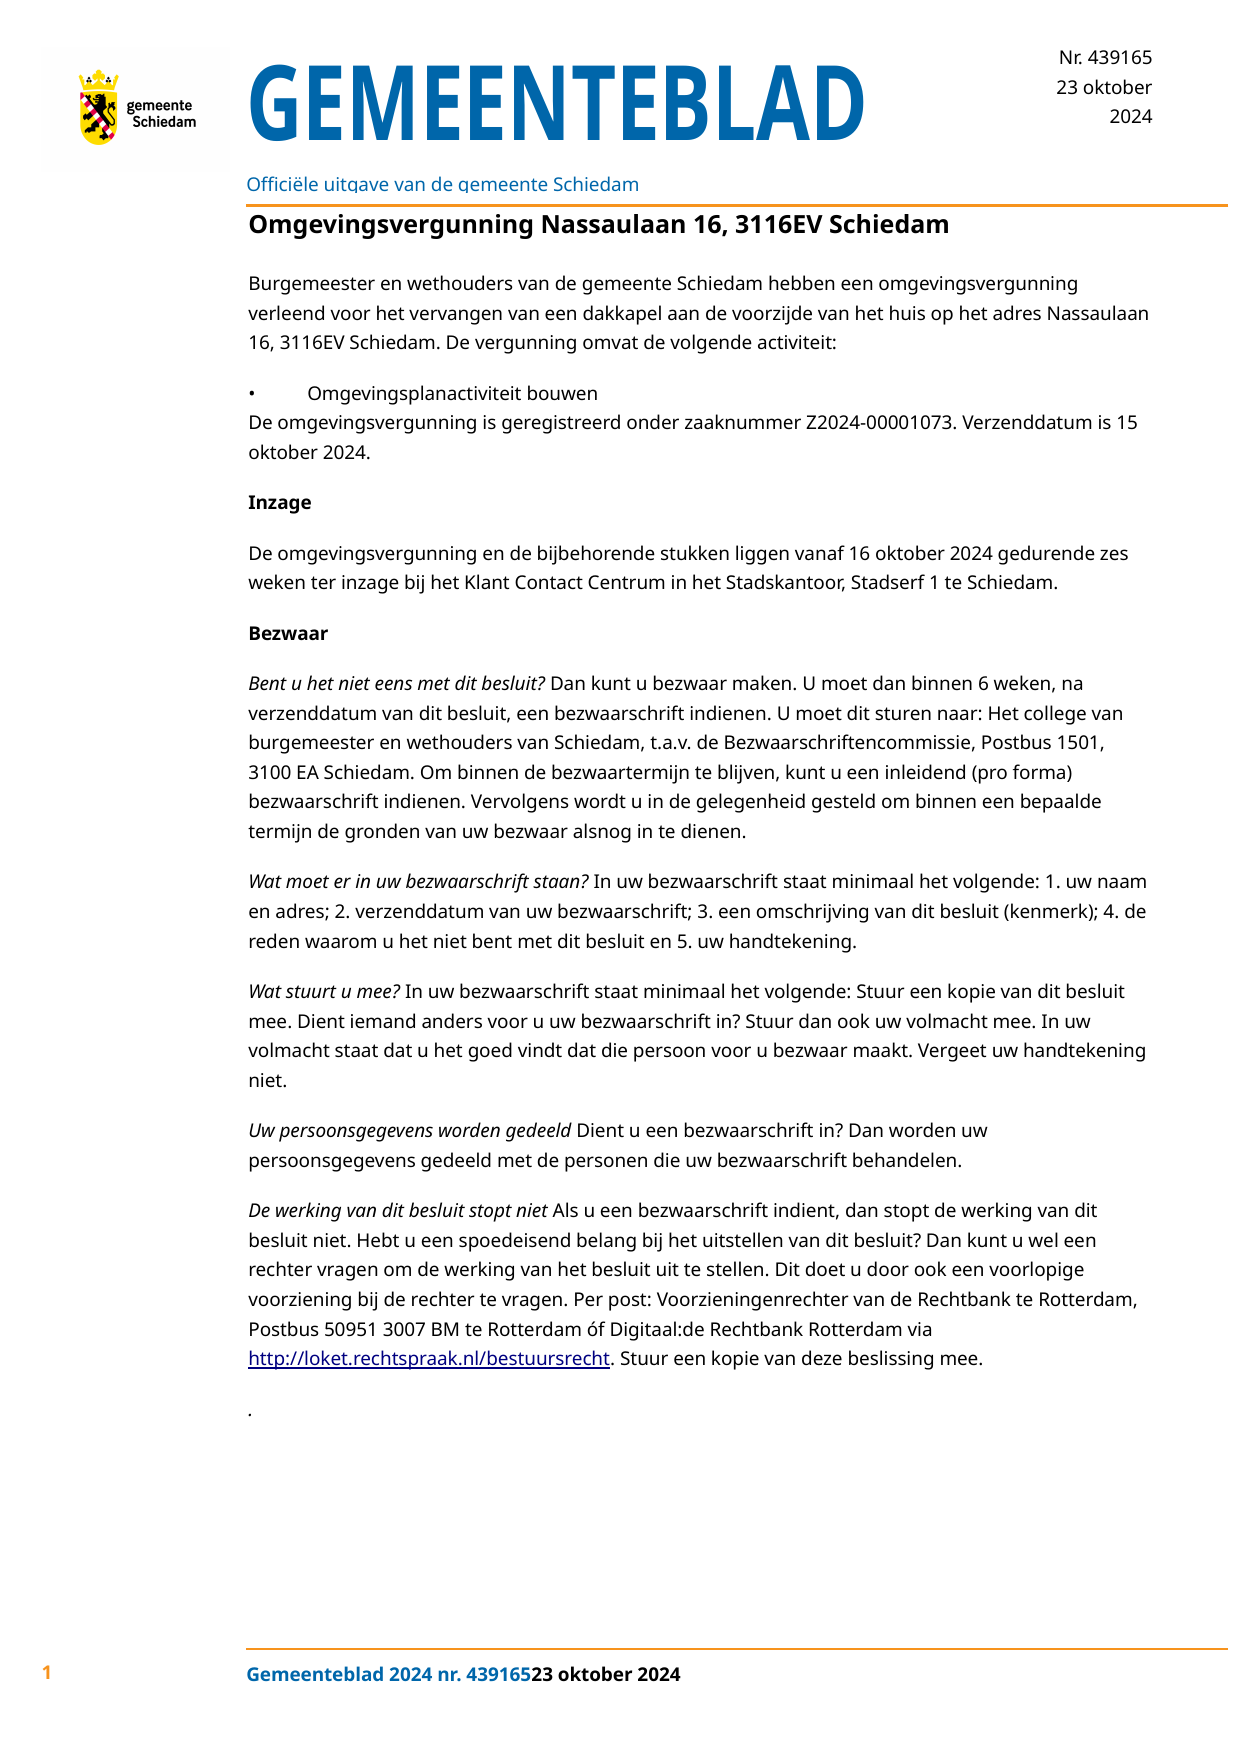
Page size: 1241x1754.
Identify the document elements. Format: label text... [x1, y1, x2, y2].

text De werking van dit besluit stopt niet Als u een bezwaarschrift indient, dan stopt de werking van dit besluit niet. Hebt u een spoedeisend belang bij het uitstellen van dit besluit? Dan kunt u wel een rechter vragen om de werking van het besluit uit te stellen. Dit doet u door ook een voorlopige voorziening bij de rechter te vragen. Per post: Voorzieningenrechter van de Rechtbank te Rotterdam, Postbus 50951 3007 BM te Rotterdam óf Digitaal:de Rechtbank Rotterdam via http://loket.rechtspraak.nl/bestuursrecht. Stuur een kopie van deze beslissing mee. [248, 1197, 1152, 1371]
text Omgevingsvergunning Nassaulaan 16, 3116EV Schiedam [248, 207, 1152, 241]
text . [248, 1396, 1152, 1421]
text Burgemeester en wethouders van de gemeente Schiedam hebben een omgevingsvergunning verleend voor het vervangen van een dakkapel aan de voorzijde van het huis op het adres Nassaulaan 16, 3116EV Schiedam. De vergunning omvat de volgende activiteit: [248, 270, 1152, 355]
text Bezwaar [248, 620, 1152, 646]
text De omgevingsvergunning en de bijbehorende stukken liggen vanaf 16 oktober 2024 gedurende zes weken ter inzage bij het Klant Contact Centrum in het Stadskantoor, Stadserf 1 te Schiedam. [248, 540, 1152, 595]
picture [41, 47, 231, 172]
text Inzage [248, 489, 1152, 515]
text Wat stuurt u mee? In uw bezwaarschrift staat minimaal het volgende: Stuur een kopie van dit besluit mee. Dient iemand anders voor u uw bezwaarschrift in? Stuur dan ook uw volmacht mee. In uw volmacht staat dat u het goed vindt dat die persoon voor u bezwaar maakt. Vergeet uw handtekening niet. [248, 978, 1152, 1093]
text Wat moet er in uw bezwaarschrift staan? In uw bezwaarschrift staat minimaal het volgende: 1. uw naam en adres; 2. verzenddatum van uw bezwaarschrift; 3. een omschrijving van dit besluit (kenmerk); 4. de reden waarom u het niet bent met dit besluit en 5. uw handtekening. [248, 869, 1152, 953]
text Uw persoonsgegevens worden gedeeld Dient u een bezwaarschrift in? Dan worden uw persoonsgegevens gedeeld met de personen die uw bezwaarschrift behandelen. [248, 1117, 1152, 1173]
list Omgevingsplanactiviteit bouwen [248, 380, 1152, 406]
text Bent u het niet eens met dit besluit? Dan kunt u bezwaar maken. U moet dan binnen 6 weken, na verzenddatum van dit besluit, een bezwaarschrift indienen. U moet dit sturen naar: Het college van burgemeester en wethouders van Schiedam, t.a.v. de Bezwaarschriftencommissie, Postbus 1501, 3100 EA Schiedam. Om binnen de bezwaartermijn te blijven, kunt u een inleidend (pro forma) bezwaarschrift indienen. Vervolgens wordt u in de gelegenheid gesteld om binnen een bepaalde termijn de gronden van uw bezwaar alsnog in te dienen. [248, 670, 1152, 844]
text De omgevingsvergunning is geregistreerd onder zaaknummer Z2024-00001073. Verzenddatum is 15 oktober 2024. [248, 409, 1152, 465]
